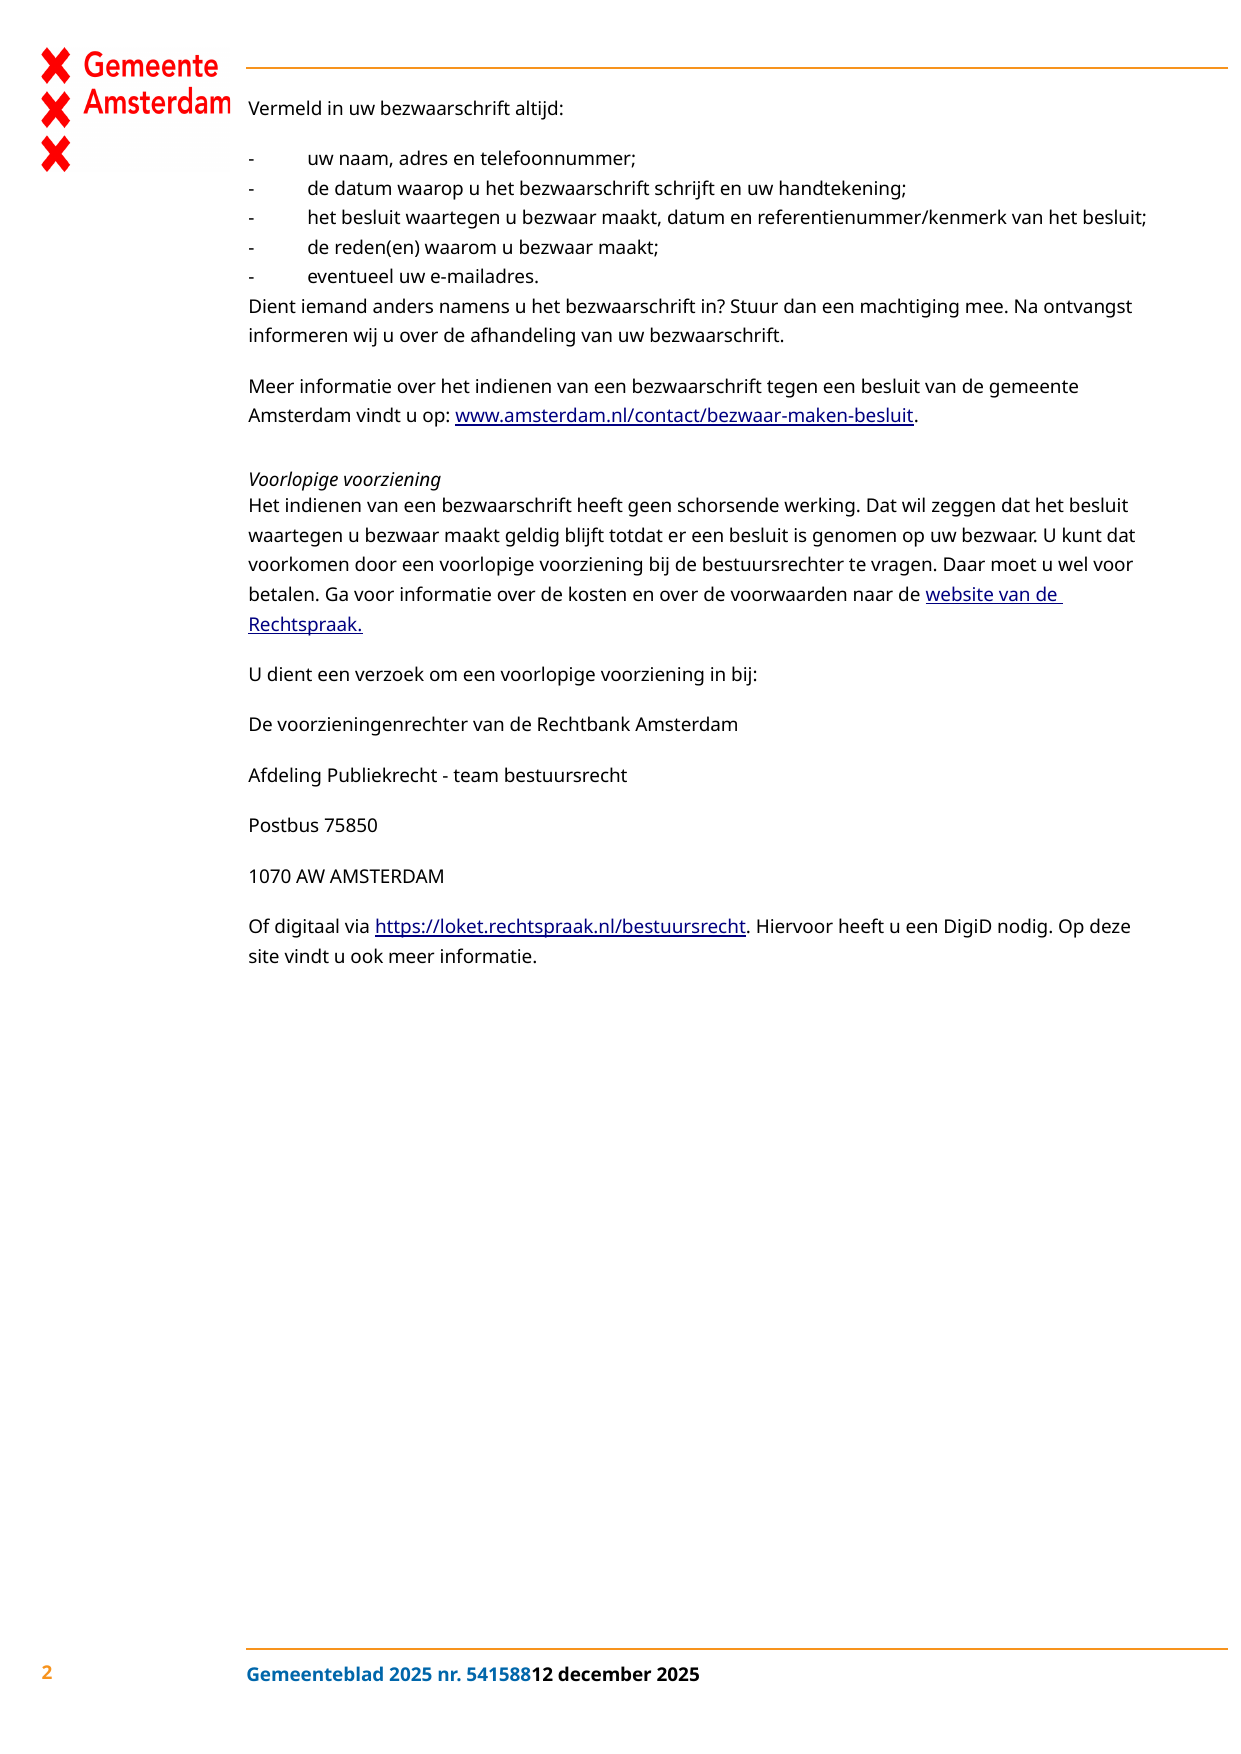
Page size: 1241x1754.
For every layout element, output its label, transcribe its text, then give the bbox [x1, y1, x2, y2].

text Dient iemand anders namens u het bezwaarschrift in? Stuur dan een machtiging mee. Na ontvangst informeren wij u over de afhandeling van uw bezwaarschrift. [248, 293, 1152, 348]
text Of digitaal via https://loket.rechtspraak.nl/bestuursrecht. Hiervoor heeft u een DigiD nodig. Op deze site vindt u ook meer informatie. [248, 913, 1152, 968]
list de datum waarop u het bezwaarschrift schrijft en uw handtekening; [248, 175, 1152, 201]
text Postbus 75850 [248, 812, 1152, 838]
list de reden(en) waarom u bezwaar maakt; [248, 234, 1152, 260]
text Meer informatie over het indienen van een bezwaarschrift tegen een besluit van de gemeente Amsterdam vindt u op: www.amsterdam.nl/contact/bezwaar-maken-besluit. [248, 373, 1152, 428]
text De voorzieningenrechter van de Rechtbank Amsterdam [248, 712, 1152, 737]
picture [41, 47, 231, 172]
text Voorlopige voorziening [248, 467, 1152, 492]
text Het indienen van een bezwaarschrift heeft geen schorsende werking. Dat wil zeggen dat het besluit waartegen u bezwaar maakt geldig blijft totdat er een besluit is genomen op uw bezwaar. U kunt dat voorkomen door een voorlopige voorziening bij de bestuursrechter te vragen. Daar moet u wel voor betalen. Ga voor informatie over de kosten en over de voorwaarden naar de website van de Rechtspraak. [248, 492, 1152, 636]
text Afdeling Publiekrecht - team bestuursrecht [248, 762, 1152, 788]
text U dient een verzoek om een voorlopige voorziening in bij: [248, 661, 1152, 687]
text 1070 AW AMSTERDAM [248, 863, 1152, 888]
list uw naam, adres en telefoonnummer; [248, 145, 1152, 171]
text Vermeld in uw bezwaarschrift altijd: [248, 95, 1152, 121]
list eventueel uw e-mailadres. [248, 263, 1152, 289]
list het besluit waartegen u bezwaar maakt, datum en referentienummer/kenmerk van het besluit; [248, 204, 1152, 230]
